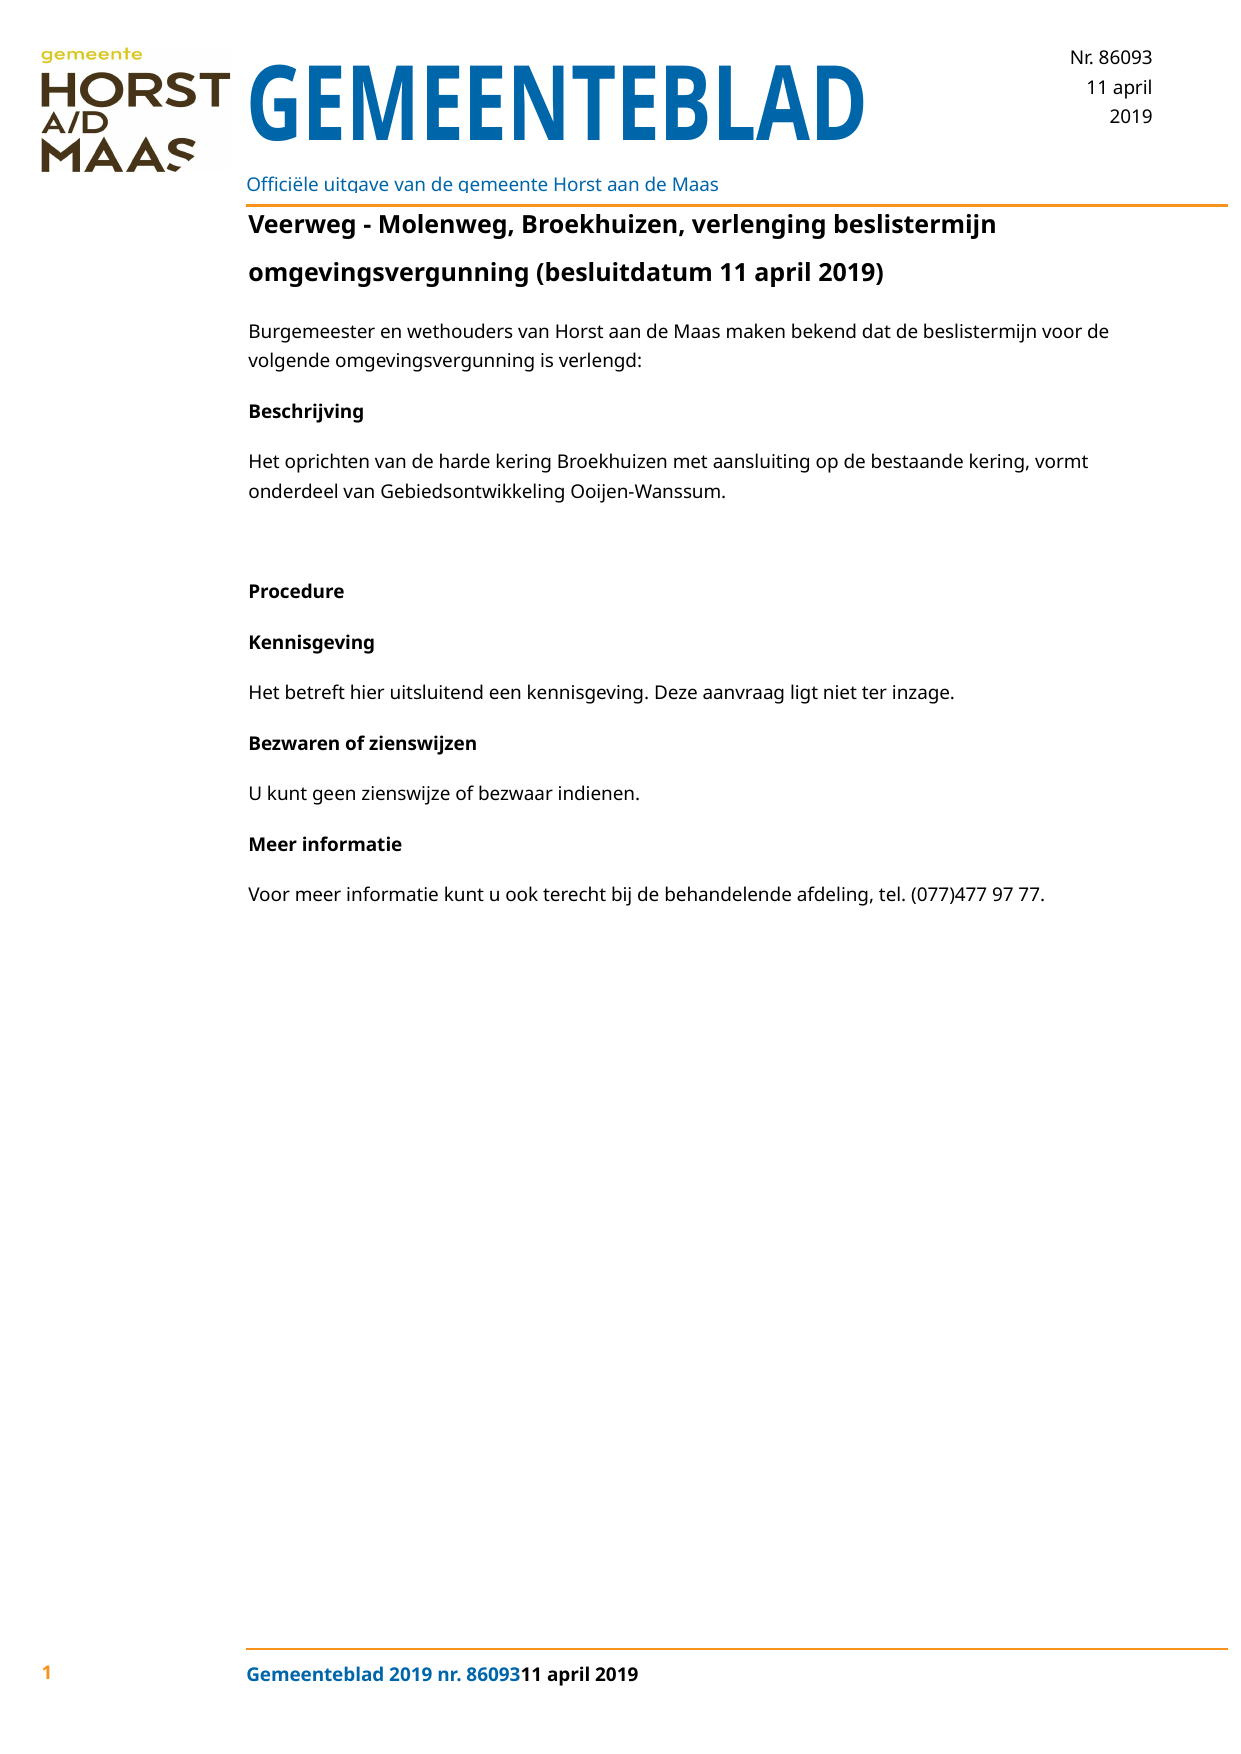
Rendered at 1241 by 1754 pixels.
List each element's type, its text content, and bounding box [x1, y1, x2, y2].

text Het betreft hier uitsluitend een kennisgeving. Deze aanvraag ligt niet ter inzage. [248, 679, 1152, 705]
text Procedure [248, 579, 1152, 604]
text Meer informatie [248, 831, 1152, 857]
picture [41, 47, 231, 172]
text U kunt geen zienswijze of bezwaar indienen. [248, 780, 1152, 806]
text Burgemeester en wethouders van Horst aan de Maas maken bekend dat de beslistermijn voor de volgende omgevingsvergunning is verlengd: [248, 318, 1152, 373]
text Het oprichten van de harde kering Broekhuizen met aansluiting op de bestaande kering, vormt onderdeel van Gebiedsontwikkeling Ooijen-Wanssum. [248, 448, 1152, 504]
text Veerweg - Molenweg, Broekhuizen, verlenging beslistermijn omgevingsvergunning (besluitdatum 11 april 2019) [248, 207, 1152, 288]
text Bezwaren of zienswijzen [248, 730, 1152, 756]
text Kennisgeving [248, 629, 1152, 655]
text Beschrijving [248, 398, 1152, 424]
text Voor meer informatie kunt u ook terecht bij de behandelende afdeling, tel. (077)477 97 77. [248, 881, 1152, 907]
